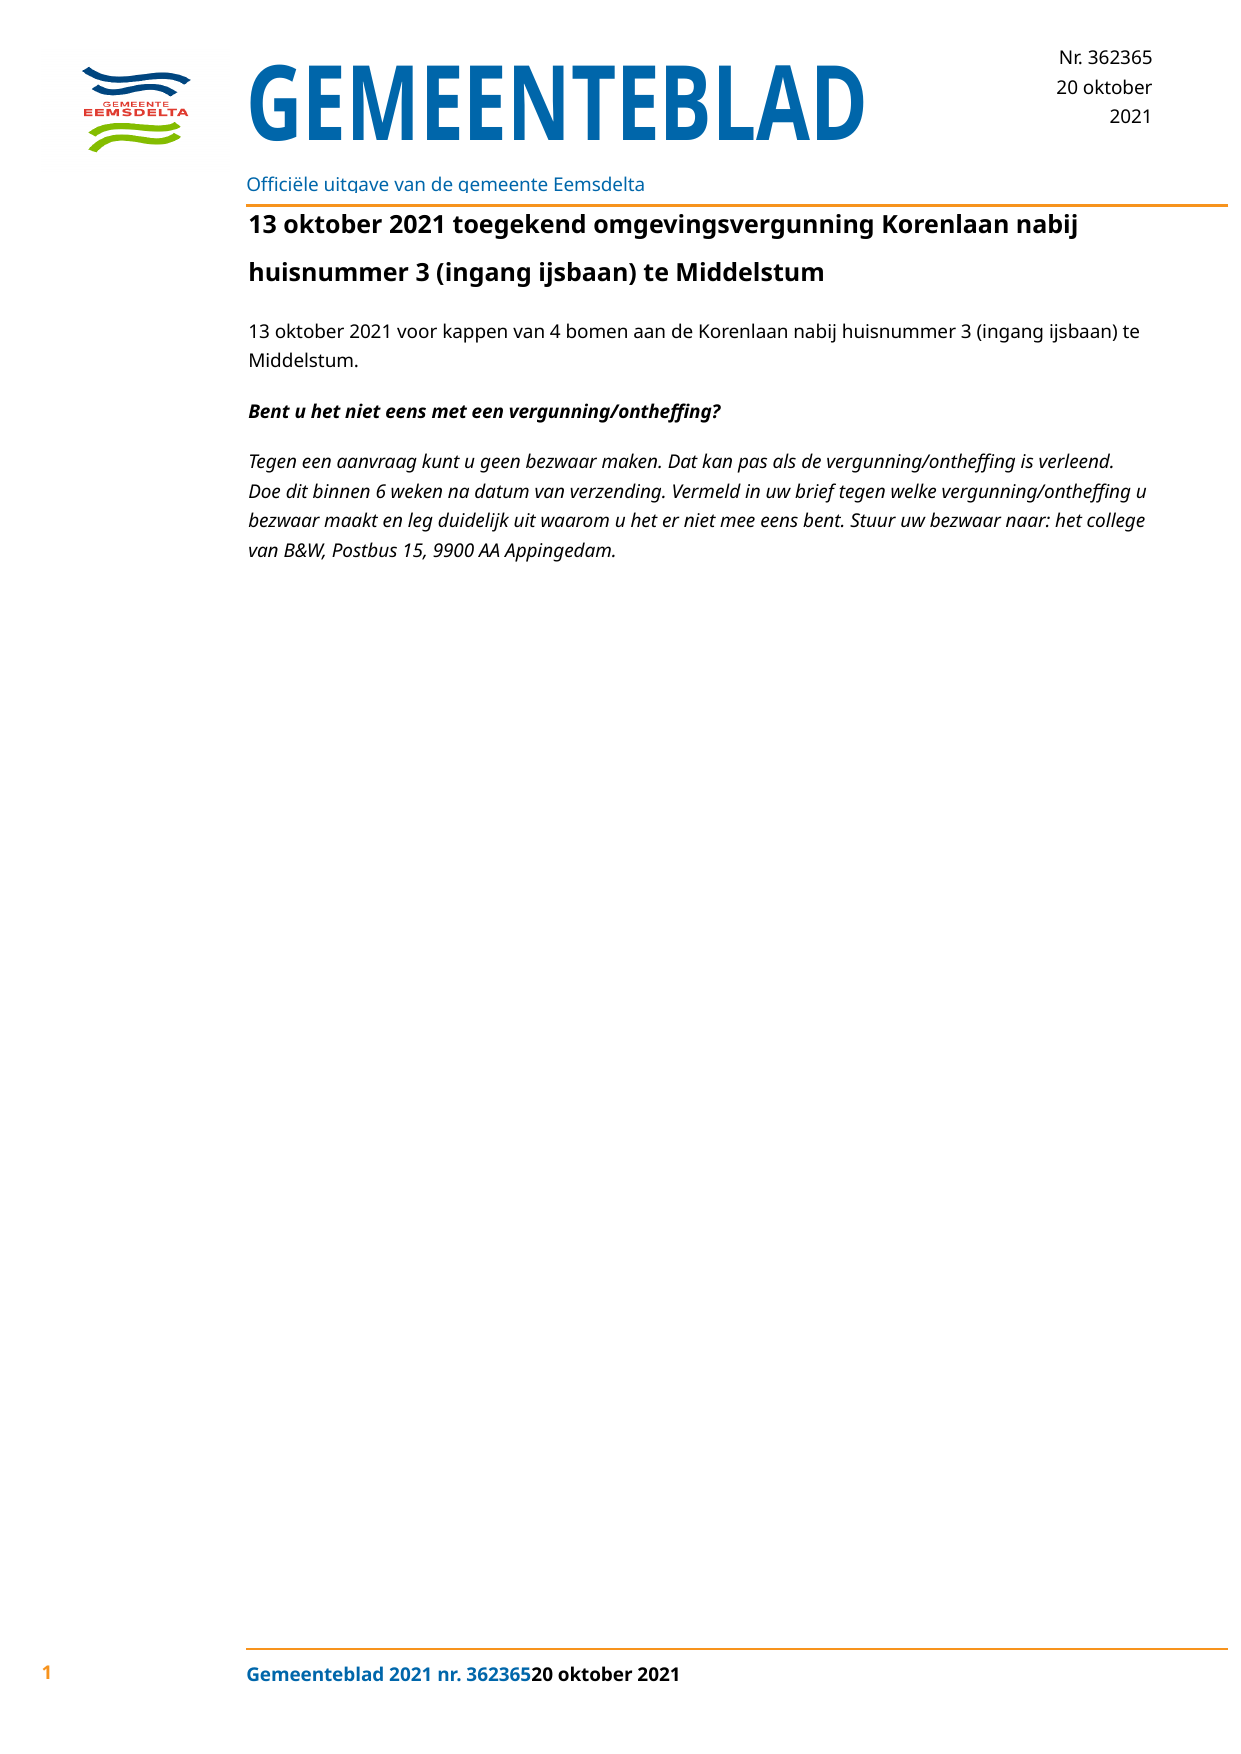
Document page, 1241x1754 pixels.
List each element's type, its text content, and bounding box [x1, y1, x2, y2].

picture [41, 47, 231, 172]
text 13 oktober 2021 voor kappen van 4 bomen aan de Korenlaan nabij huisnummer 3 (ingang ijsbaan) te Middelstum. [248, 318, 1152, 373]
text 13 oktober 2021 toegekend omgevingsvergunning Korenlaan nabij huisnummer 3 (ingang ijsbaan) te Middelstum [248, 207, 1152, 288]
text Bent u het niet eens met een vergunning/ontheffing? [248, 398, 1152, 424]
text Tegen een aanvraag kunt u geen bezwaar maken. Dat kan pas als de vergunning/ontheffing is verleend. Doe dit binnen 6 weken na datum van verzending. Vermeld in uw brief tegen welke vergunning/ontheffing u bezwaar maakt en leg duidelijk uit waarom u het er niet mee eens bent. Stuur uw bezwaar naar: het college van B&W, Postbus 15, 9900 AA Appingedam. [248, 448, 1152, 563]
